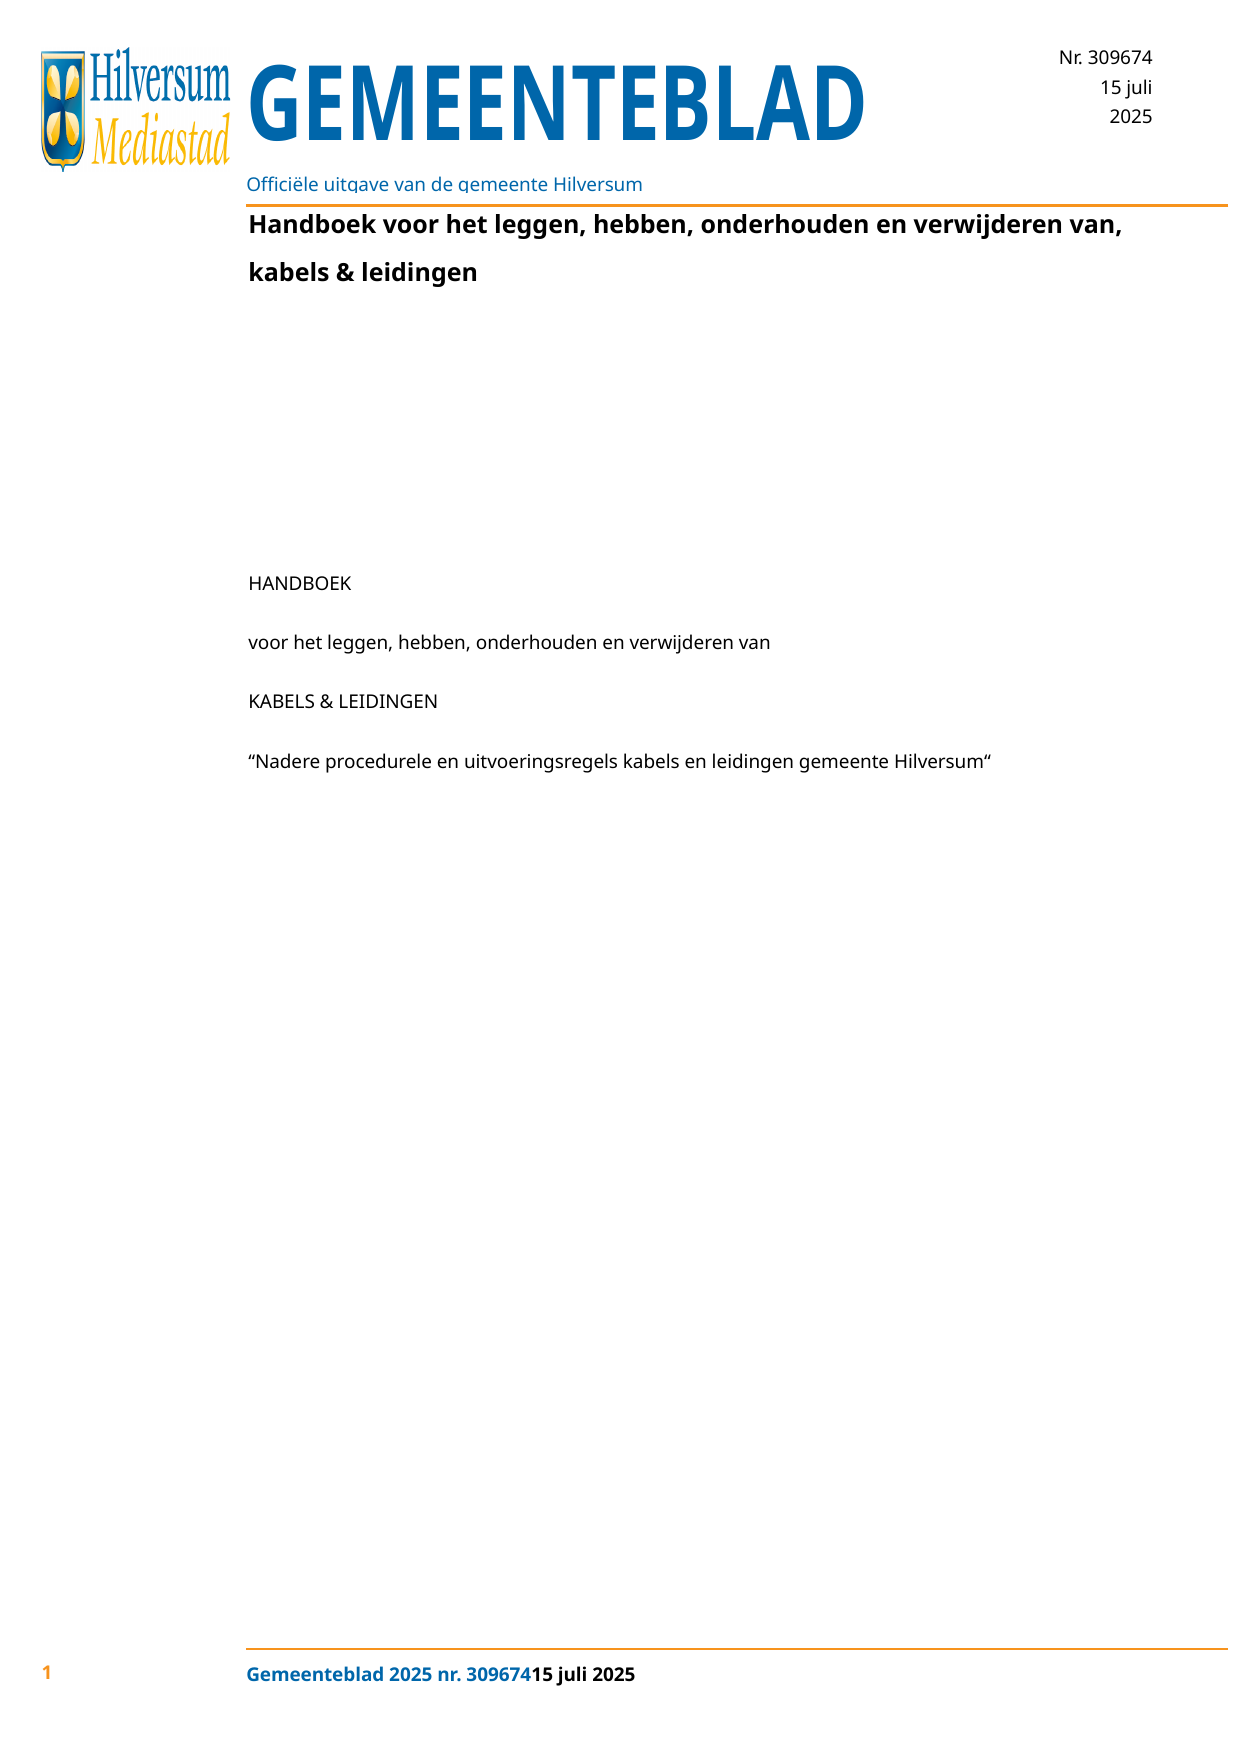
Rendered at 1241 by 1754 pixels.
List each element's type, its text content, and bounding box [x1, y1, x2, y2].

text Handboek voor het leggen, hebben, onderhouden en verwijderen van, kabels & leidingen [248, 207, 1152, 288]
text KABELS & LEIDINGEN [248, 689, 1152, 714]
text voor het leggen, hebben, onderhouden en verwijderen van [248, 629, 1152, 655]
text HANDBOEK [248, 570, 1152, 596]
text “Nadere procedurele en uitvoeringsregels kabels en leidingen gemeente Hilversum“ [248, 748, 1152, 774]
picture [41, 47, 231, 172]
